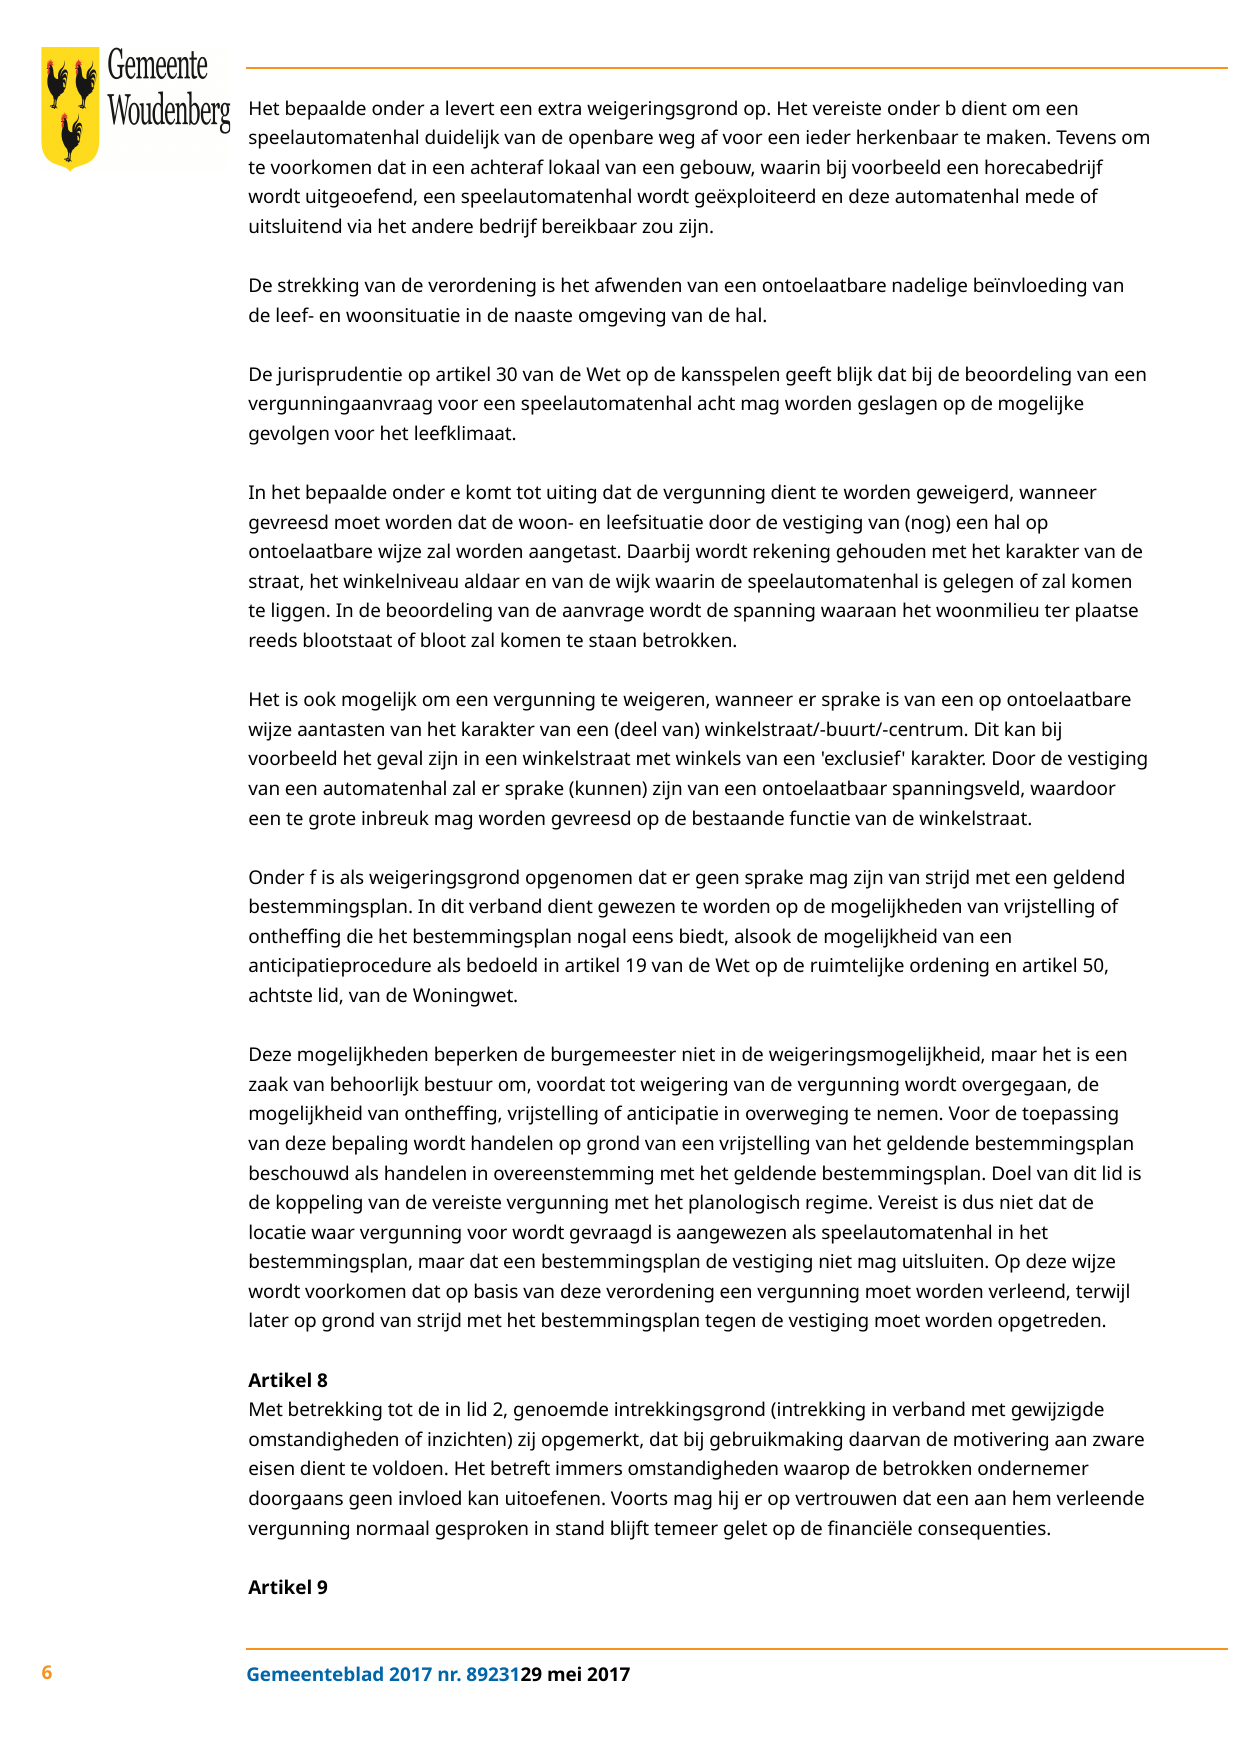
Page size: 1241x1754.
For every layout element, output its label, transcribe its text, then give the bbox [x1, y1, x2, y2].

text Artikel 9 [248, 1574, 1152, 1600]
picture [41, 47, 231, 172]
text Deze mogelijkheden beperken de burgemeester niet in de weigeringsmogelijkheid, maar het is een zaak van behoorlijk bestuur om, voordat tot weigering van de vergunning wordt overgegaan, de mogelijkheid van ontheffing, vrijstelling of anticipatie in overweging te nemen. Voor de toepassing van deze bepaling wordt handelen op grond van een vrijstelling van het geldende bestemmingsplan beschouwd als handelen in overeenstemming met het geldende bestemmingsplan. Doel van dit lid is de koppeling van de vereiste vergunning met het planologisch regime. Vereist is dus niet dat de locatie waar vergunning voor wordt gevraagd is aangewezen als speelautomatenhal in het bestemmingsplan, maar dat een bestemmingsplan de vestiging niet mag uitsluiten. Op deze wijze wordt voorkomen dat op basis van deze verordening een vergunning moet worden verleend, terwijl later op grond van strijd met het bestemmingsplan tegen de vestiging moet worden opgetreden. [248, 1041, 1152, 1333]
text De strekking van de verordening is het afwenden van een ontoelaatbare nadelige beïnvloeding van de leef- en woonsituatie in de naaste omgeving van de hal. [248, 272, 1152, 328]
text De jurisprudentie op artikel 30 van de Wet op de kansspelen geeft blijk dat bij de beoordeling van een vergunningaanvraag voor een speelautomatenhal acht mag worden geslagen op de mogelijke gevolgen voor het leefklimaat. [248, 361, 1152, 446]
text Artikel 8 [248, 1367, 1152, 1393]
text Het is ook mogelijk om een vergunning te weigeren, wanneer er sprake is van een op ontoelaatbare wijze aantasten van het karakter van een (deel van) winkelstraat/-buurt/-centrum. Dit kan bij voorbeeld het geval zijn in een winkelstraat met winkels van een 'exclusief' karakter. Door de vestiging van een automatenhal zal er sprake (kunnen) zijn van een ontoelaatbaar spanningsveld, waardoor een te grote inbreuk mag worden gevreesd op de bestaande functie van de winkelstraat. [248, 686, 1152, 831]
text In het bepaalde onder e komt tot uiting dat de vergunning dient te worden geweigerd, wanneer gevreesd moet worden dat de woon- en leefsituatie door de vestiging van (nog) een hal op ontoelaatbare wijze zal worden aangetast. Daarbij wordt rekening gehouden met het karakter van de straat, het winkelniveau aldaar en van de wijk waarin de speelautomatenhal is gelegen of zal komen te liggen. In de beoordeling van de aanvrage wordt de spanning waaraan het woonmilieu ter plaatse reeds blootstaat of bloot zal komen te staan betrokken. [248, 479, 1152, 653]
text Met betrekking tot de in lid 2, genoemde intrekkingsgrond (intrekking in verband met gewijzigde omstandigheden of inzichten) zij opgemerkt, dat bij gebruikmaking daarvan de motivering aan zware eisen dient te voldoen. Het betreft immers omstandigheden waarop de betrokken ondernemer doorgaans geen invloed kan uitoefenen. Voorts mag hij er op vertrouwen dat een aan hem verleende vergunning normaal gesproken in stand blijft temeer gelet op de financiële consequenties. [248, 1396, 1152, 1541]
text Het bepaalde onder a levert een extra weigeringsgrond op. Het vereiste onder b dient om een speelautomatenhal duidelijk van de openbare weg af voor een ieder herkenbaar te maken. Tevens om te voorkomen dat in een achteraf lokaal van een gebouw, waarin bij voorbeeld een horecabedrijf wordt uitgeoefend, een speelautomatenhal wordt geëxploiteerd en deze automatenhal mede of uitsluitend via het andere bedrijf bereikbaar zou zijn. [248, 95, 1152, 239]
text Onder f is als weigeringsgrond opgenomen dat er geen sprake mag zijn van strijd met een geldend bestemmingsplan. In dit verband dient gewezen te worden op de mogelijkheden van vrijstelling of ontheffing die het bestemmingsplan nogal eens biedt, alsook de mogelijkheid van een anticipatieprocedure als bedoeld in artikel 19 van de Wet op de ruimtelijke ordening en artikel 50, achtste lid, van de Woningwet. [248, 864, 1152, 1008]
